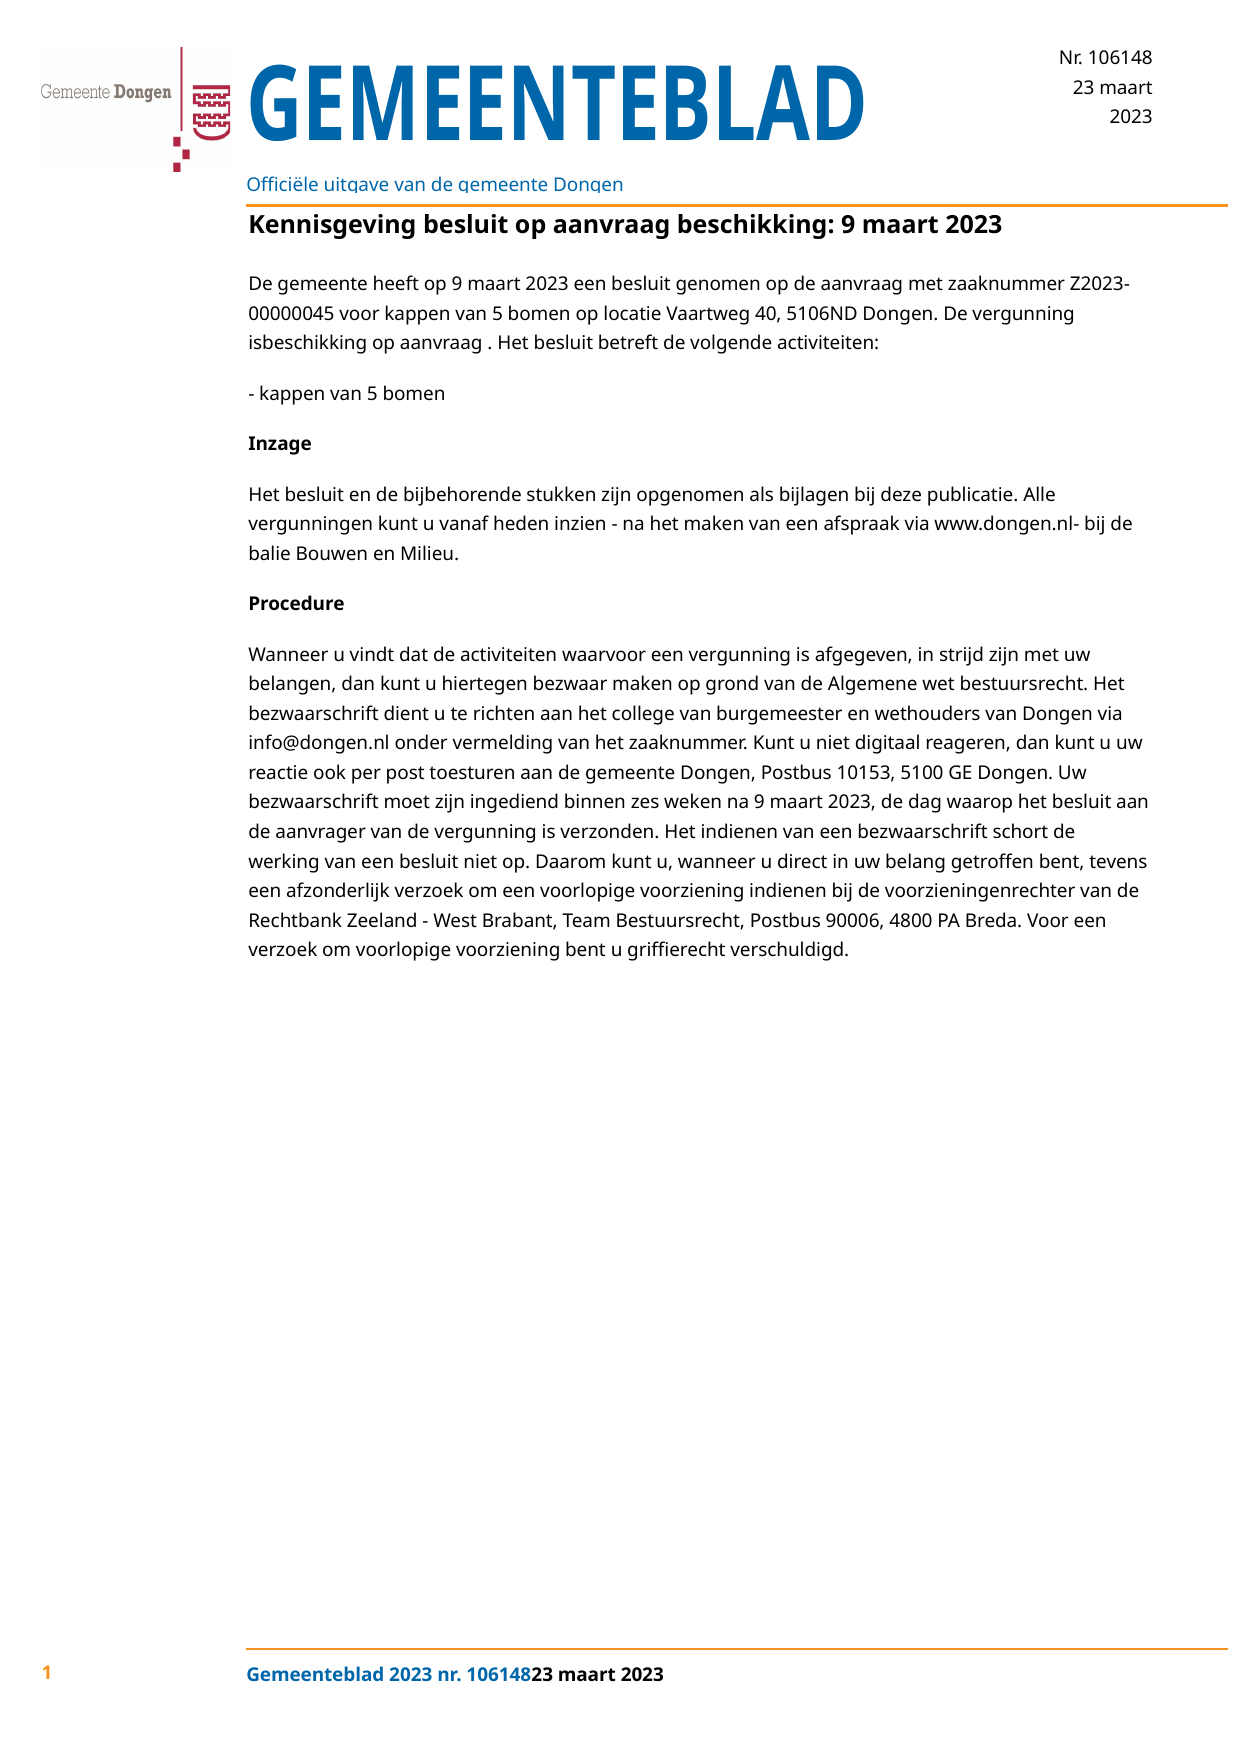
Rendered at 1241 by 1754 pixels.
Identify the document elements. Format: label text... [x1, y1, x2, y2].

picture [41, 47, 231, 172]
text Het besluit en de bijbehorende stukken zijn opgenomen als bijlagen bij deze publicatie. Alle vergunningen kunt u vanaf heden inzien - na het maken van een afspraak via www.dongen.nl- bij de balie Bouwen en Milieu. [248, 481, 1152, 566]
text De gemeente heeft op 9 maart 2023 een besluit genomen op de aanvraag met zaaknummer Z2023-00000045 voor kappen van 5 bomen op locatie Vaartweg 40, 5106ND Dongen. De vergunning isbeschikking op aanvraag . Het besluit betreft de volgende activiteiten: [248, 270, 1152, 355]
text Procedure [248, 590, 1152, 616]
text Wanneer u vindt dat de activiteiten waarvoor een vergunning is afgegeven, in strijd zijn met uw belangen, dan kunt u hiertegen bezwaar maken op grond van de Algemene wet bestuursrecht. Het bezwaarschrift dient u te richten aan het college van burgemeester en wethouders van Dongen via info@dongen.nl onder vermelding van het zaaknummer. Kunt u niet digitaal reageren, dan kunt u uw reactie ook per post toesturen aan de gemeente Dongen, Postbus 10153, 5100 GE Dongen. Uw bezwaarschrift moet zijn ingediend binnen zes weken na 9 maart 2023, de dag waarop het besluit aan de aanvrager van de vergunning is verzonden. Het indienen van een bezwaarschrift schort de werking van een besluit niet op. Daarom kunt u, wanneer u direct in uw belang getroffen bent, tevens een afzonderlijk verzoek om een voorlopige voorziening indienen bij de voorzieningenrechter van de Rechtbank Zeeland - West Brabant, Team Bestuursrecht, Postbus 90006, 4800 PA Breda. Voor een verzoek om voorlopige voorziening bent u griffierecht verschuldigd. [248, 641, 1152, 962]
text Kennisgeving besluit op aanvraag beschikking: 9 maart 2023 [248, 207, 1152, 241]
text - kappen van 5 bomen [248, 380, 1152, 406]
text Inzage [248, 430, 1152, 456]
